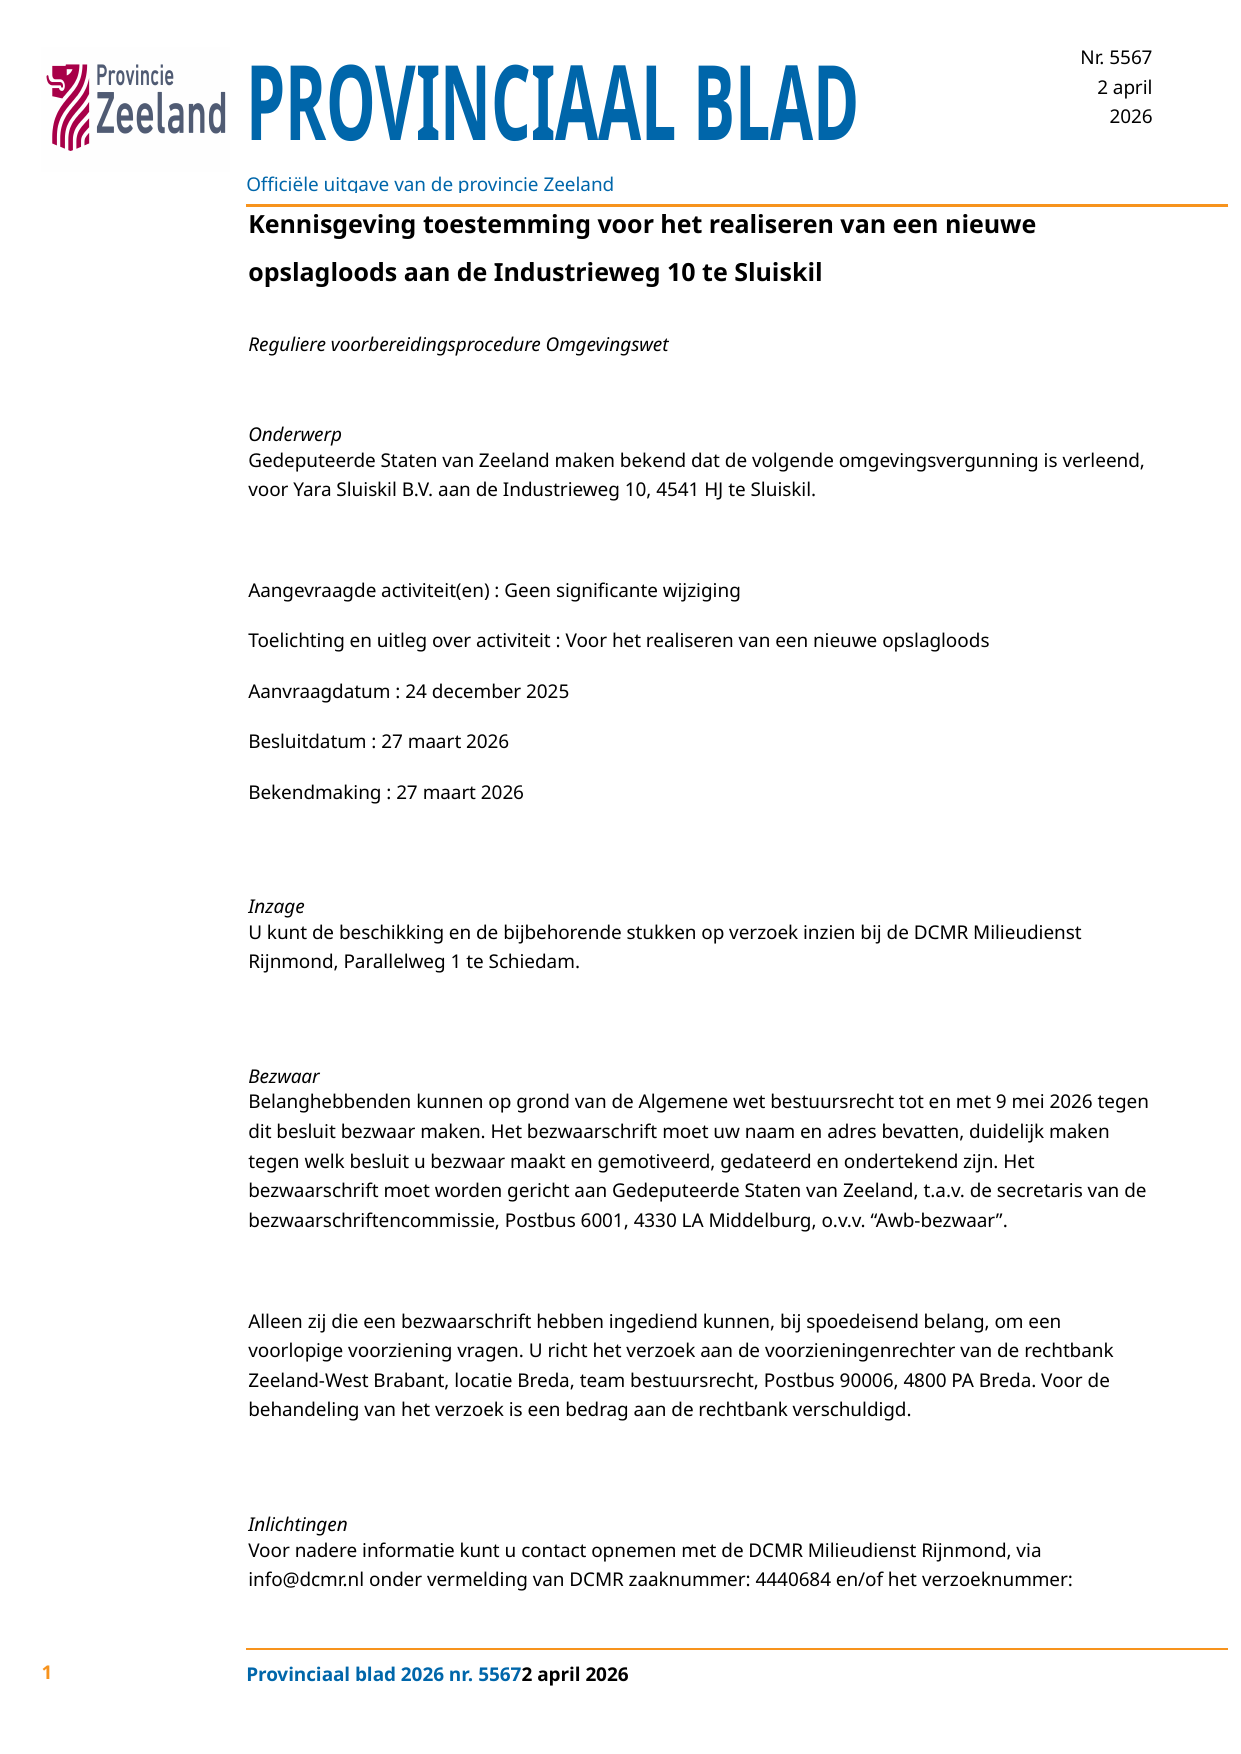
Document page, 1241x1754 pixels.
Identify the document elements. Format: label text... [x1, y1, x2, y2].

text Kennisgeving toestemming voor het realiseren van een nieuwe opslagloods aan de Industrieweg 10 te Sluiskil [248, 207, 1152, 288]
text Reguliere voorbereidingsprocedure Omgevingswet [248, 331, 1152, 357]
text Belanghebbenden kunnen op grond van de Algemene wet bestuursrecht tot en met 9 mei 2026 tegen dit besluit bezwaar maken. Het bezwaarschrift moet uw naam en adres bevatten, duidelijk maken tegen welk besluit u bezwaar maakt en gemotiveerd, gedateerd en ondertekend zijn. Het bezwaarschrift moet worden gericht aan Gedeputeerde Staten van Zeeland, t.a.v. de secretaris van de bezwaarschriftencommissie, Postbus 6001, 4330 LA Middelburg, o.v.v. “Awb-bezwaar”. [248, 1089, 1152, 1233]
text Bezwaar [248, 1063, 1152, 1089]
text Bekendmaking : 27 maart 2026 [248, 779, 1152, 805]
picture [41, 47, 231, 172]
text Onderwerp [248, 421, 1152, 447]
text Alleen zij die een bezwaarschrift hebben ingediend kunnen, bij spoedeisend belang, om een voorlopige voorziening vragen. U richt het verzoek aan de voorzieningenrechter van de rechtbank Zeeland-West Brabant, locatie Breda, team bestuursrecht, Postbus 90006, 4800 PA Breda. Voor de behandeling van het verzoek is een bedrag aan de rechtbank verschuldigd. [248, 1308, 1152, 1422]
text Gedeputeerde Staten van Zeeland maken bekend dat de volgende omgevingsvergunning is verleend, voor Yara Sluiskil B.V. aan de Industrieweg 10, 4541 HJ te Sluiskil. [248, 447, 1152, 502]
text Toelichting en uitleg over activiteit : Voor het realiseren van een nieuwe opslagloods [248, 628, 1152, 653]
text U kunt de beschikking en de bijbehorende stukken op verzoek inzien bij de DCMR Milieudienst Rijnmond, Parallelweg 1 te Schiedam. [248, 919, 1152, 974]
text Inlichtingen [248, 1511, 1152, 1537]
text Inzage [248, 893, 1152, 919]
text Aangevraagde activiteit(en) : Geen significante wijziging [248, 577, 1152, 603]
text Voor nadere informatie kunt u contact opnemen met de DCMR Milieudienst Rijnmond, via info@dcmr.nl onder vermelding van DCMR zaaknummer: 4440684 en/of het verzoeknummer: [248, 1537, 1152, 1592]
text Aanvraagdatum : 24 december 2025 [248, 678, 1152, 704]
text Besluitdatum : 27 maart 2026 [248, 728, 1152, 754]
